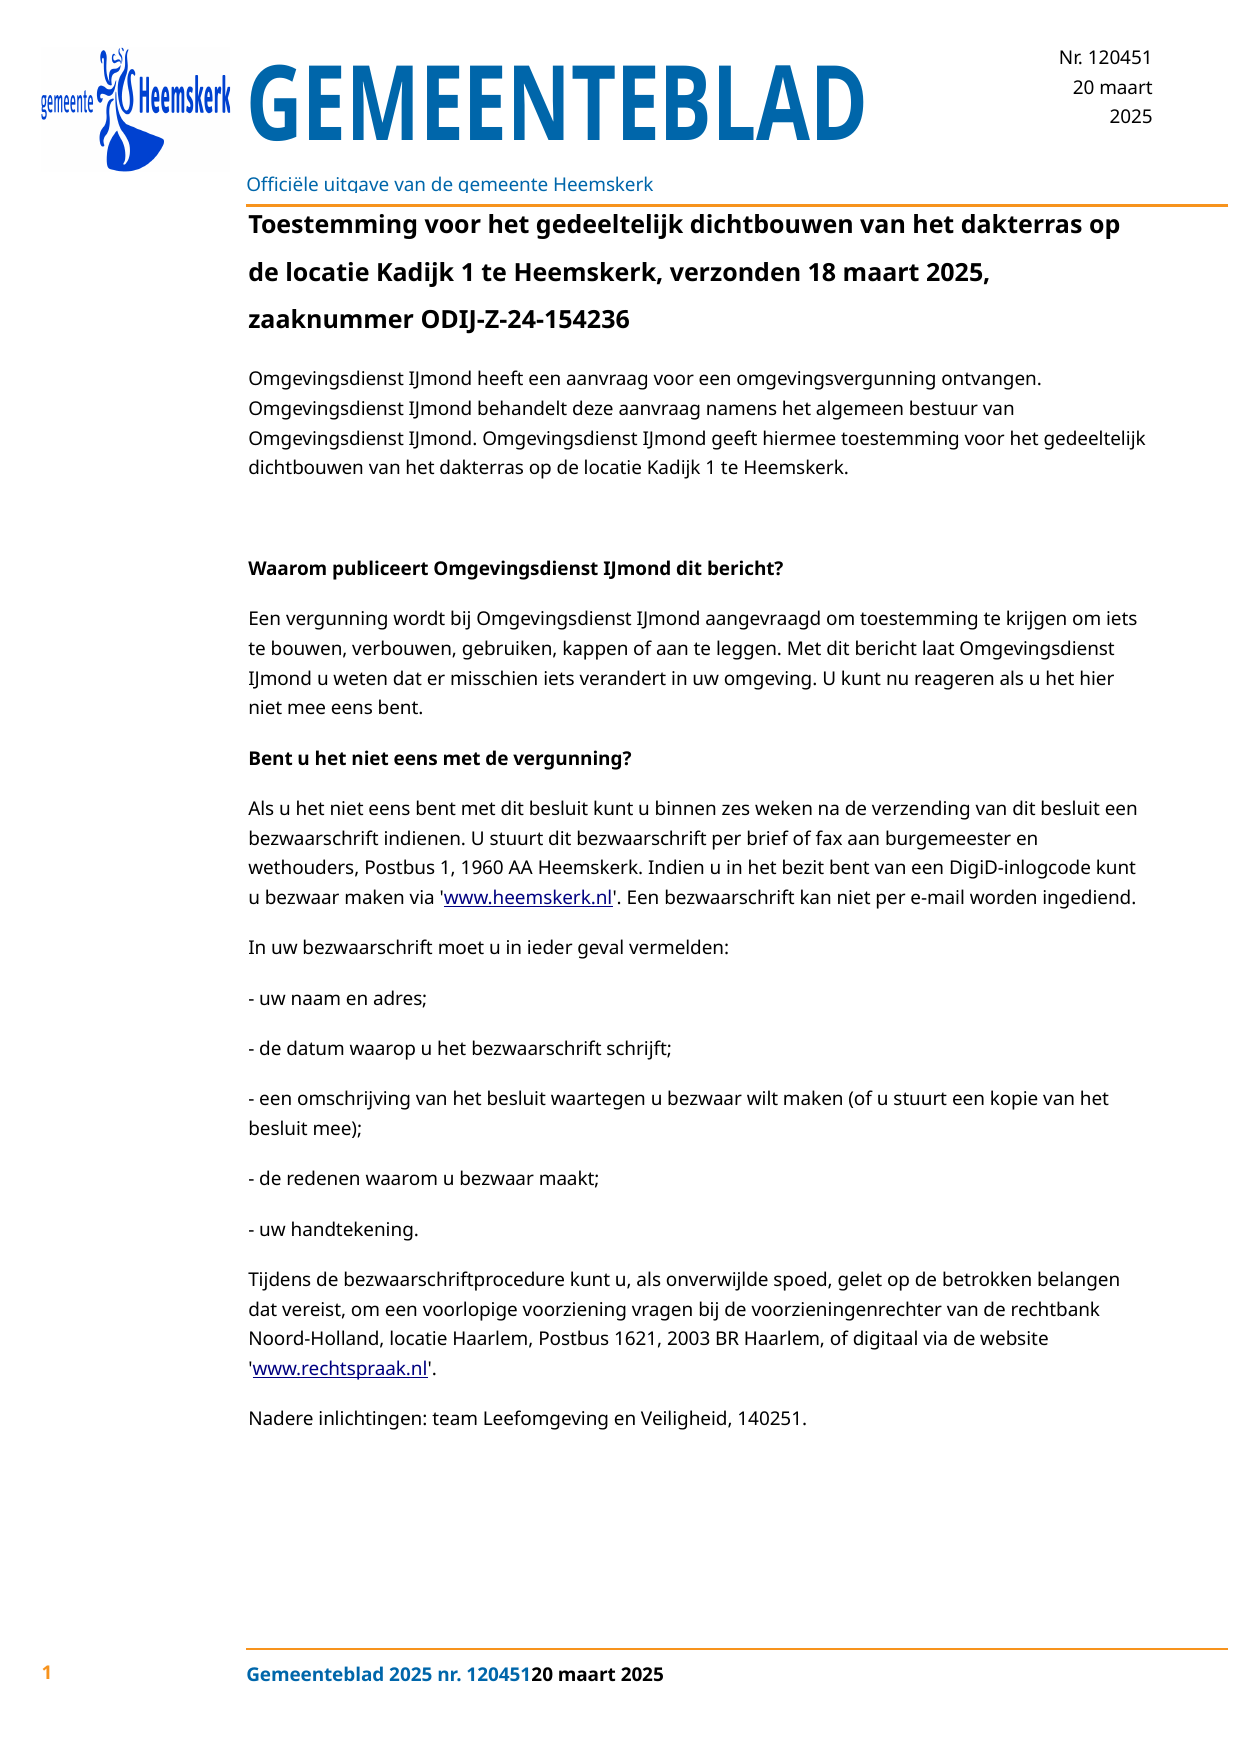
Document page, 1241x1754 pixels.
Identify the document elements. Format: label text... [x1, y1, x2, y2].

text Waarom publiceert Omgevingsdienst IJmond dit bericht? [248, 555, 1152, 581]
text - de datum waarop u het bezwaarschrift schrijft; [248, 1035, 1152, 1061]
text - een omschrijving van het besluit waartegen u bezwaar wilt maken (of u stuurt een kopie van het besluit mee); [248, 1086, 1152, 1141]
text - uw handtekening. [248, 1216, 1152, 1242]
text - uw naam en adres; [248, 985, 1152, 1010]
text Nadere inlichtingen: team Leefomgeving en Veiligheid, 140251. [248, 1406, 1152, 1431]
text In uw bezwaarschrift moet u in ieder geval vermelden: [248, 934, 1152, 960]
text Toestemming voor het gedeeltelijk dichtbouwen van het dakterras op de locatie Kadijk 1 te Heemskerk, verzonden 18 maart 2025, zaaknummer ODIJ-Z-24-154236 [248, 207, 1152, 336]
text Een vergunning wordt bij Omgevingsdienst IJmond aangevraagd om toestemming te krijgen om iets te bouwen, verbouwen, gebruiken, kappen of aan te leggen. Met dit bericht laat Omgevingsdienst IJmond u weten dat er misschien iets verandert in uw omgeving. U kunt nu reageren als u het hier niet mee eens bent. [248, 606, 1152, 720]
text Als u het niet eens bent met dit besluit kunt u binnen zes weken na de verzending van dit besluit een bezwaarschrift indienen. U stuurt dit bezwaarschrift per brief of fax aan burgemeester en wethouders, Postbus 1, 1960 AA Heemskerk. Indien u in het bezit bent van een DigiD-inlogcode kunt u bezwaar maken via 'www.heemskerk.nl'. Een bezwaarschrift kan niet per e-mail worden ingediend. [248, 795, 1152, 909]
text Tijdens de bezwaarschriftprocedure kunt u, als onverwijlde spoed, gelet op de betrokken belangen dat vereist, om een voorlopige voorziening vragen bij de voorzieningenrechter van de rechtbank Noord-Holland, locatie Haarlem, Postbus 1621, 2003 BR Haarlem, of digitaal via de website 'www.rechtspraak.nl'. [248, 1266, 1152, 1381]
text Bent u het niet eens met de vergunning? [248, 745, 1152, 770]
text - de redenen waarom u bezwaar maakt; [248, 1166, 1152, 1191]
text Omgevingsdienst IJmond heeft een aanvraag voor een omgevingsvergunning ontvangen. Omgevingsdienst IJmond behandelt deze aanvraag namens het algemeen bestuur van Omgevingsdienst IJmond. Omgevingsdienst IJmond geeft hiermee toestemming voor het gedeeltelijk dichtbouwen van het dakterras op de locatie Kadijk 1 te Heemskerk. [248, 366, 1152, 480]
picture [41, 47, 231, 172]
